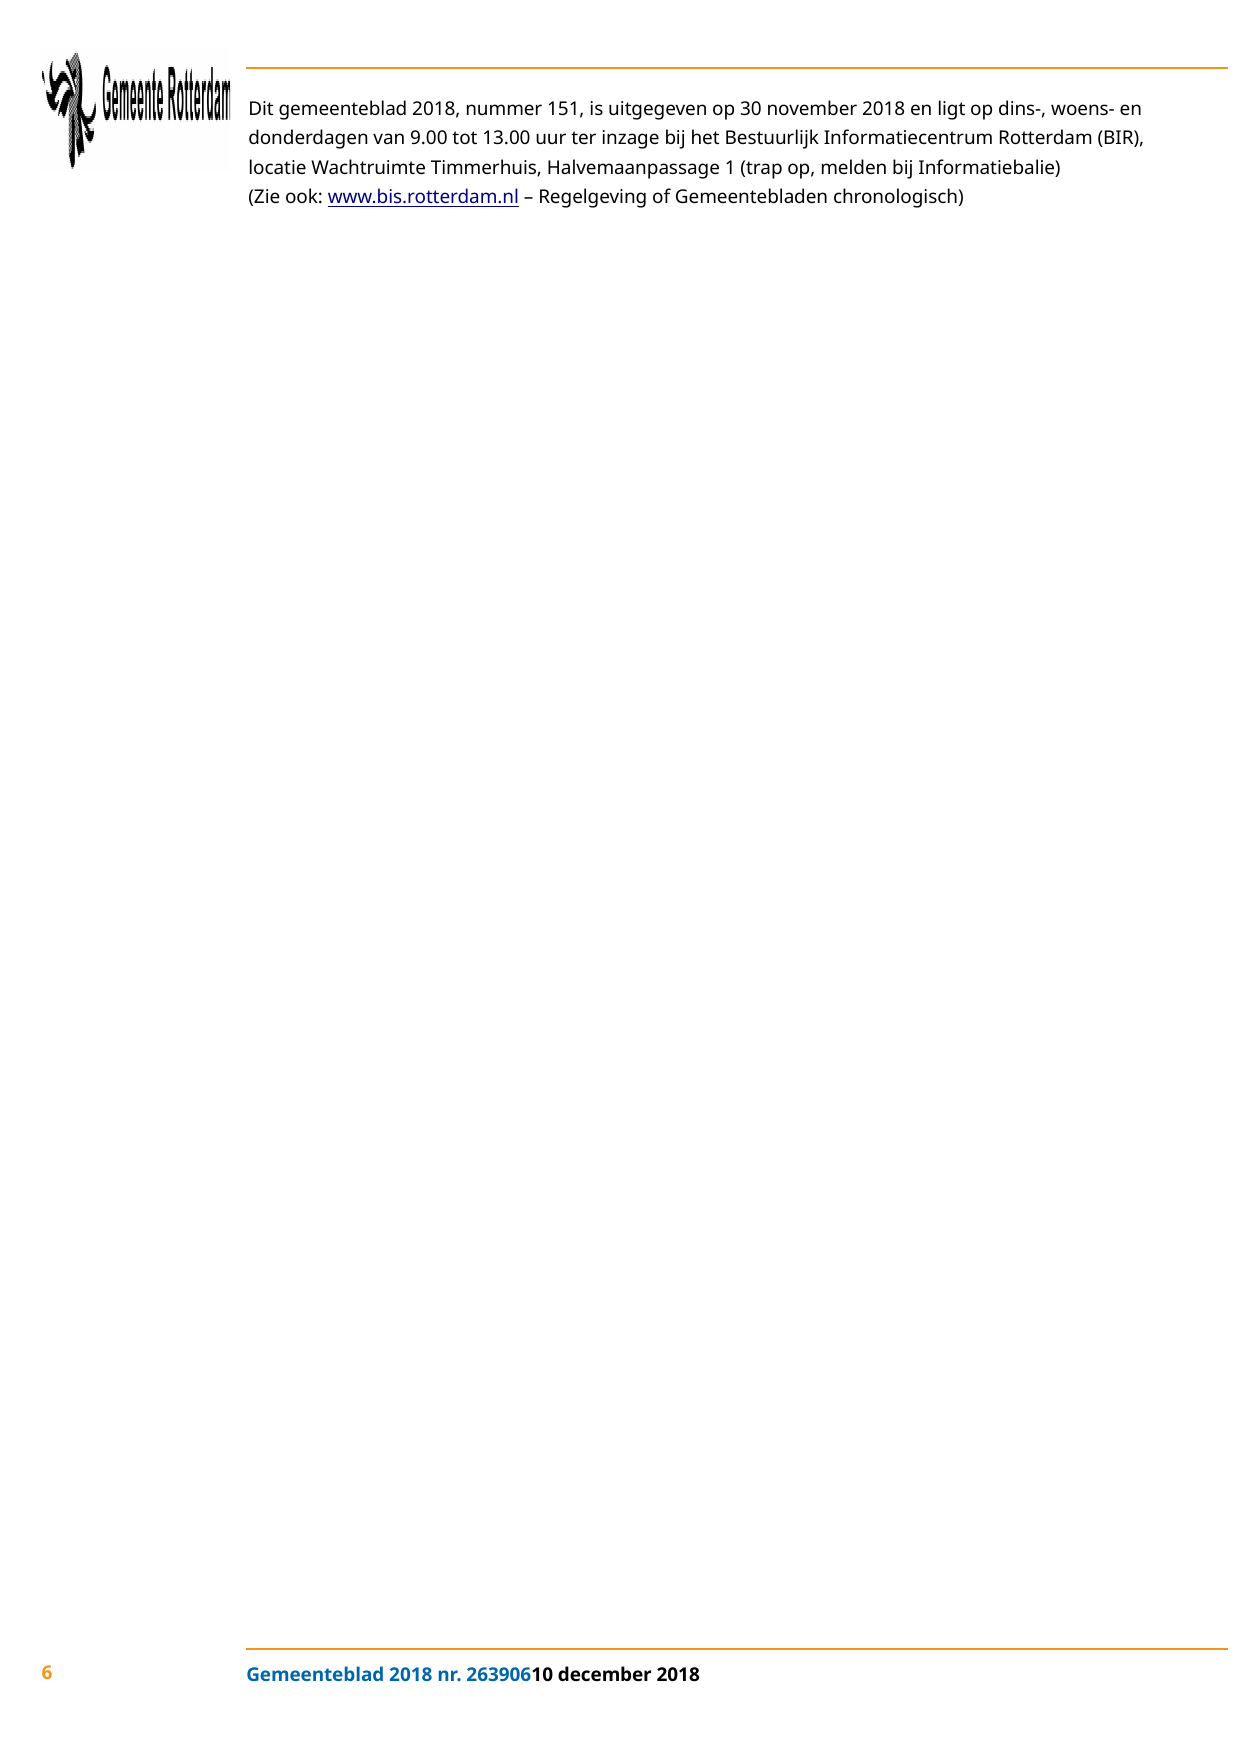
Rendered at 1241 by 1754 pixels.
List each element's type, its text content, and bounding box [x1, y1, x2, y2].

text Dit gemeenteblad 2018, nummer 151, is uitgegeven op 30 november 2018 en ligt op dins-, woens- en donderdagen van 9.00 tot 13.00 uur ter inzage bij het Bestuurlijk Informatiecentrum Rotterdam (BIR), locatie Wachtruimte Timmerhuis, Halvemaanpassage 1 (trap op, melden bij Informatiebalie) [248, 95, 1152, 180]
text (Zie ook: www.bis.rotterdam.nl – Regelgeving of Gemeentebladen chronologisch) [248, 184, 1152, 209]
picture [41, 47, 231, 172]
